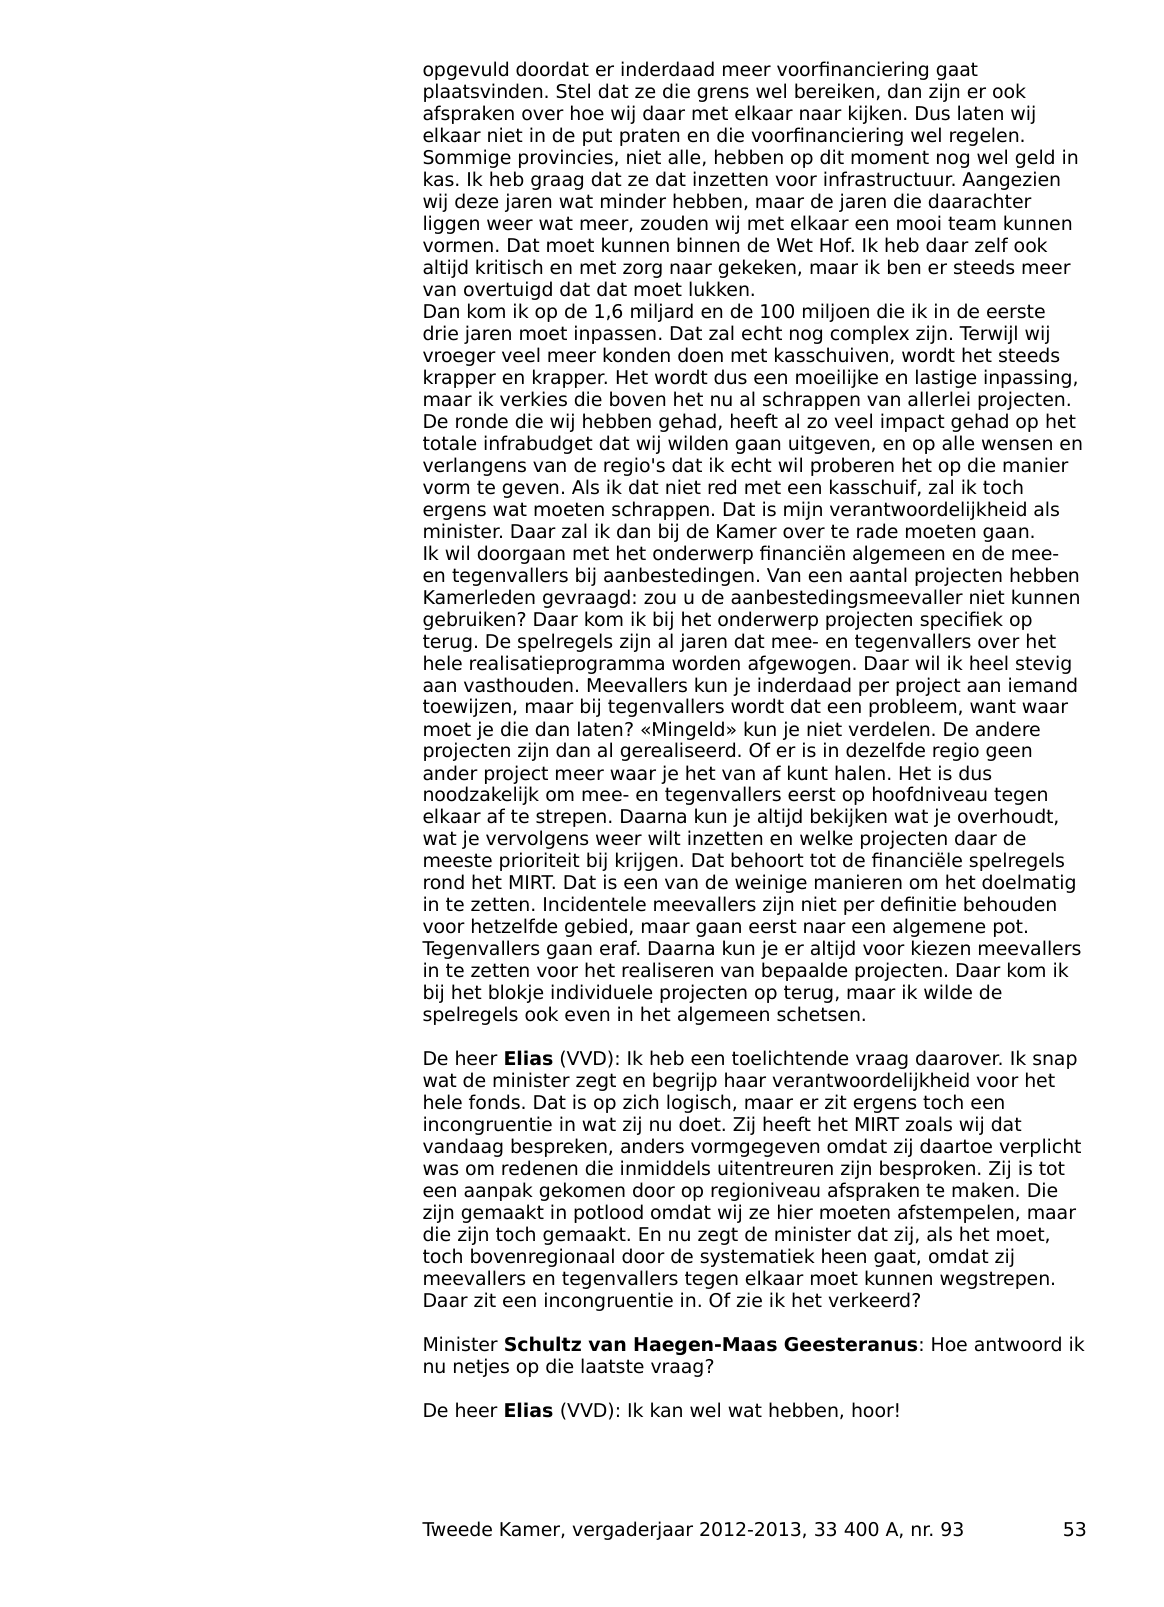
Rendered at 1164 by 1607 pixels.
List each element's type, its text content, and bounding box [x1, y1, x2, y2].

text Minister Schultz van Haegen-Maas Geesteranus: Hoe antwoord ik nu netjes op die laatste vraag? [422, 1334, 1087, 1378]
text Ik wil doorgaan met het onderwerp financiën algemeen en de mee- en tegenvallers bij aanbestedingen. Van een aantal projecten hebben Kamerleden gevraagd: zou u de aanbestedingsmeevaller niet kunnen gebruiken? Daar kom ik bij het onderwerp projecten specifiek op terug. De spelregels zijn al jaren dat mee- en tegenvallers over het hele realisatieprogramma worden afgewogen. Daar wil ik heel stevig aan vasthouden. Meevallers kun je inderdaad per project aan iemand toewijzen, maar bij tegenvallers wordt dat een probleem, want waar moet je die dan laten? «Mingeld» kun je niet verdelen. De andere projecten zijn dan al gerealiseerd. Of er is in dezelfde regio geen ander project meer waar je het van af kunt halen. Het is dus noodzakelijk om mee- en tegenvallers eerst op hoofdniveau tegen elkaar af te strepen. Daarna kun je altijd bekijken wat je overhoudt, wat je vervolgens weer wilt inzetten en welke projecten daar de meeste prioriteit bij krijgen. Dat behoort tot de financiële spelregels rond het MIRT. Dat is een van de weinige manieren om het doelmatig in te zetten. Incidentele meevallers zijn niet per definitie behouden voor hetzelfde gebied, maar gaan eerst naar een algemene pot. Tegenvallers gaan eraf. Daarna kun je er altijd voor kiezen meevallers in te zetten voor het realiseren van bepaalde projecten. Daar kom ik bij het blokje individuele projecten op terug, maar ik wilde de spelregels ook even in het algemeen schetsen. [422, 543, 1087, 1026]
text Dan kom ik op de 1,6 miljard en de 100 miljoen die ik in de eerste drie jaren moet inpassen. Dat zal echt nog complex zijn. Terwijl wij vroeger veel meer konden doen met kasschuiven, wordt het steeds krapper en krapper. Het wordt dus een moeilijke en lastige inpassing, maar ik verkies die boven het nu al schrappen van allerlei projecten. De ronde die wij hebben gehad, heeft al zo veel impact gehad op het totale infrabudget dat wij wilden gaan uitgeven, en op alle wensen en verlangens van de regio's dat ik echt wil proberen het op die manier vorm te geven. Als ik dat niet red met een kasschuif, zal ik toch ergens wat moeten schrappen. Dat is mijn verantwoordelijkheid als minister. Daar zal ik dan bij de Kamer over te rade moeten gaan. [422, 301, 1087, 543]
text De heer Elias (VVD): Ik kan wel wat hebben, hoor! [422, 1400, 1087, 1422]
text opgevuld doordat er inderdaad meer voorfinanciering gaat plaatsvinden. Stel dat ze die grens wel bereiken, dan zijn er ook afspraken over hoe wij daar met elkaar naar kijken. Dus laten wij elkaar niet in de put praten en die voorfinanciering wel regelen. Sommige provincies, niet alle, hebben op dit moment nog wel geld in kas. Ik heb graag dat ze dat inzetten voor infrastructuur. Aangezien wij deze jaren wat minder hebben, maar de jaren die daarachter liggen weer wat meer, zouden wij met elkaar een mooi team kunnen vormen. Dat moet kunnen binnen de Wet Hof. Ik heb daar zelf ook altijd kritisch en met zorg naar gekeken, maar ik ben er steeds meer van overtuigd dat dat moet lukken. [422, 59, 1087, 301]
text De heer Elias (VVD): Ik heb een toelichtende vraag daarover. Ik snap wat de minister zegt en begrijp haar verantwoordelijkheid voor het hele fonds. Dat is op zich logisch, maar er zit ergens toch een incongruentie in wat zij nu doet. Zij heeft het MIRT zoals wij dat vandaag bespreken, anders vormgegeven omdat zij daartoe verplicht was om redenen die inmiddels uitentreuren zijn besproken. Zij is tot een aanpak gekomen door op regioniveau afspraken te maken. Die zijn gemaakt in potlood omdat wij ze hier moeten afstempelen, maar die zijn toch gemaakt. En nu zegt de minister dat zij, als het moet, toch bovenregionaal door de systematiek heen gaat, omdat zij meevallers en tegenvallers tegen elkaar moet kunnen wegstrepen. Daar zit een incongruentie in. Of zie ik het verkeerd? [422, 1048, 1087, 1312]
